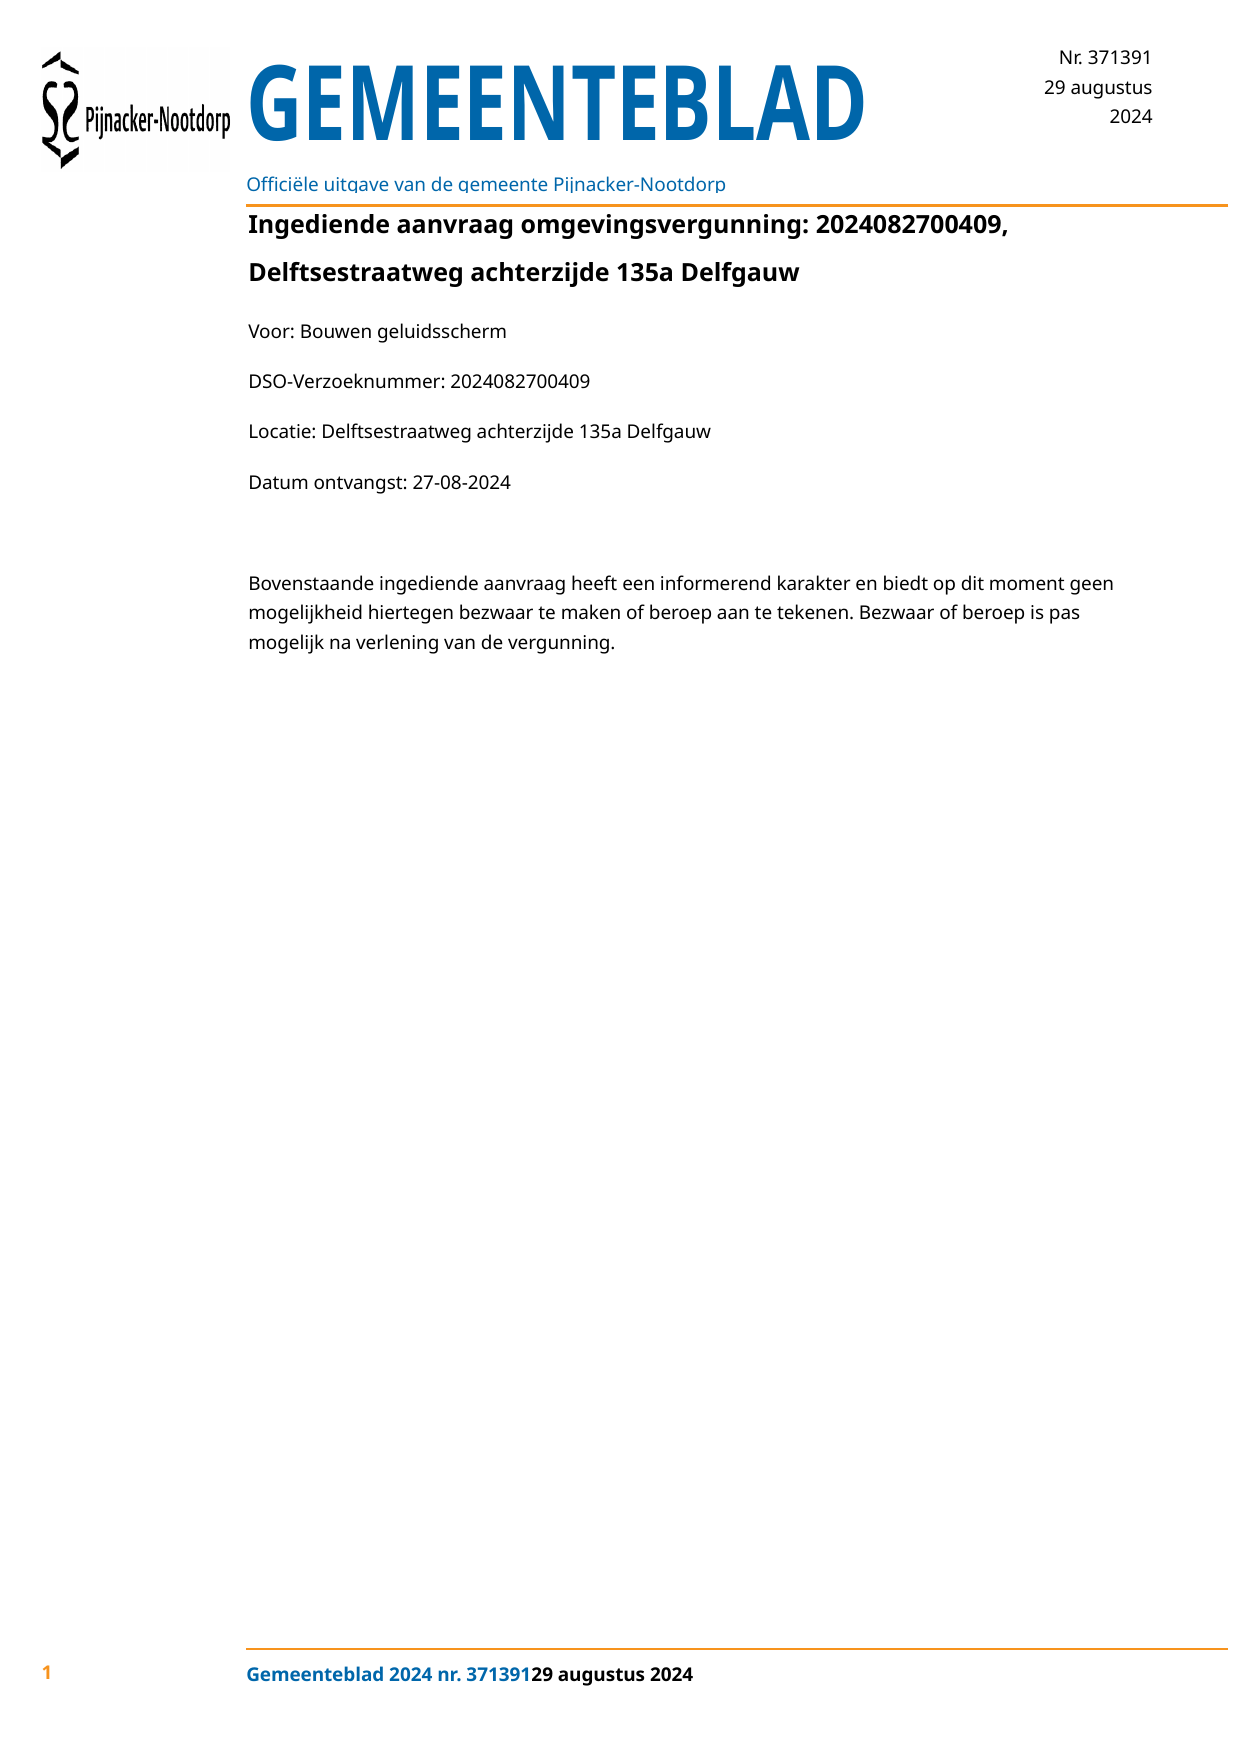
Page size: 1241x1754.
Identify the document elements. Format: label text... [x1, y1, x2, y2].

text Voor: Bouwen geluidsscherm [248, 318, 1152, 344]
text Bovenstaande ingediende aanvraag heeft een informerend karakter en biedt op dit moment geen mogelijkheid hiertegen bezwaar te maken of beroep aan te tekenen. Bezwaar of beroep is pas mogelijk na verlening van de vergunning. [248, 570, 1152, 655]
text Ingediende aanvraag omgevingsvergunning: 2024082700409, Delftsestraatweg achterzijde 135a Delfgauw [248, 207, 1152, 288]
text Locatie: Delftsestraatweg achterzijde 135a Delfgauw [248, 419, 1152, 444]
picture [41, 47, 231, 172]
text DSO-Verzoeknummer: 2024082700409 [248, 368, 1152, 394]
text Datum ontvangst: 27-08-2024 [248, 469, 1152, 495]
